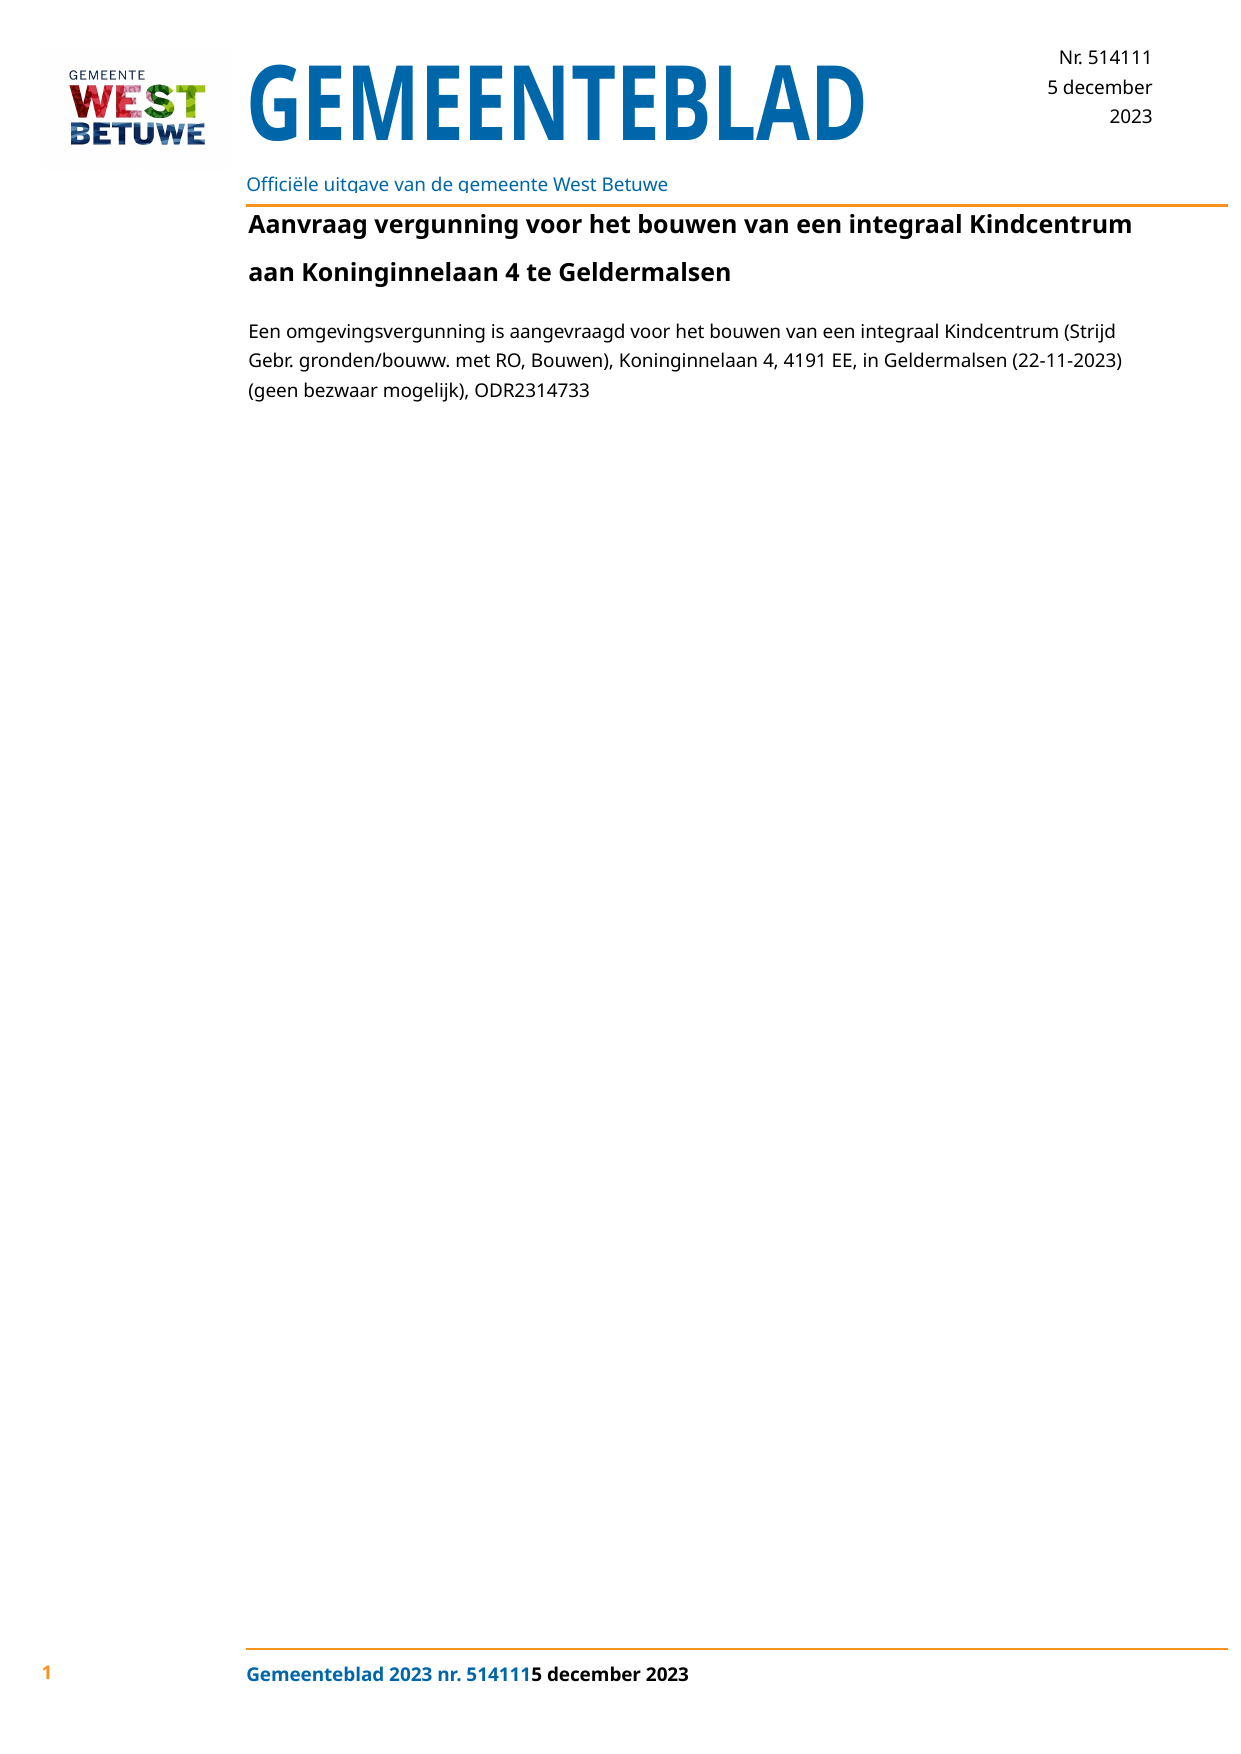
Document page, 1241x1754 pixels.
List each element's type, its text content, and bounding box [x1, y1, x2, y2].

text Aanvraag vergunning voor het bouwen van een integraal Kindcentrum aan Koninginnelaan 4 te Geldermalsen [248, 207, 1152, 288]
text Een omgevingsvergunning is aangevraagd voor het bouwen van een integraal Kindcentrum (Strijd Gebr. gronden/bouww. met RO, Bouwen), Koninginnelaan 4, 4191 EE, in Geldermalsen (22-11-2023) (geen bezwaar mogelijk), ODR2314733 [248, 318, 1152, 403]
picture [41, 47, 231, 172]
